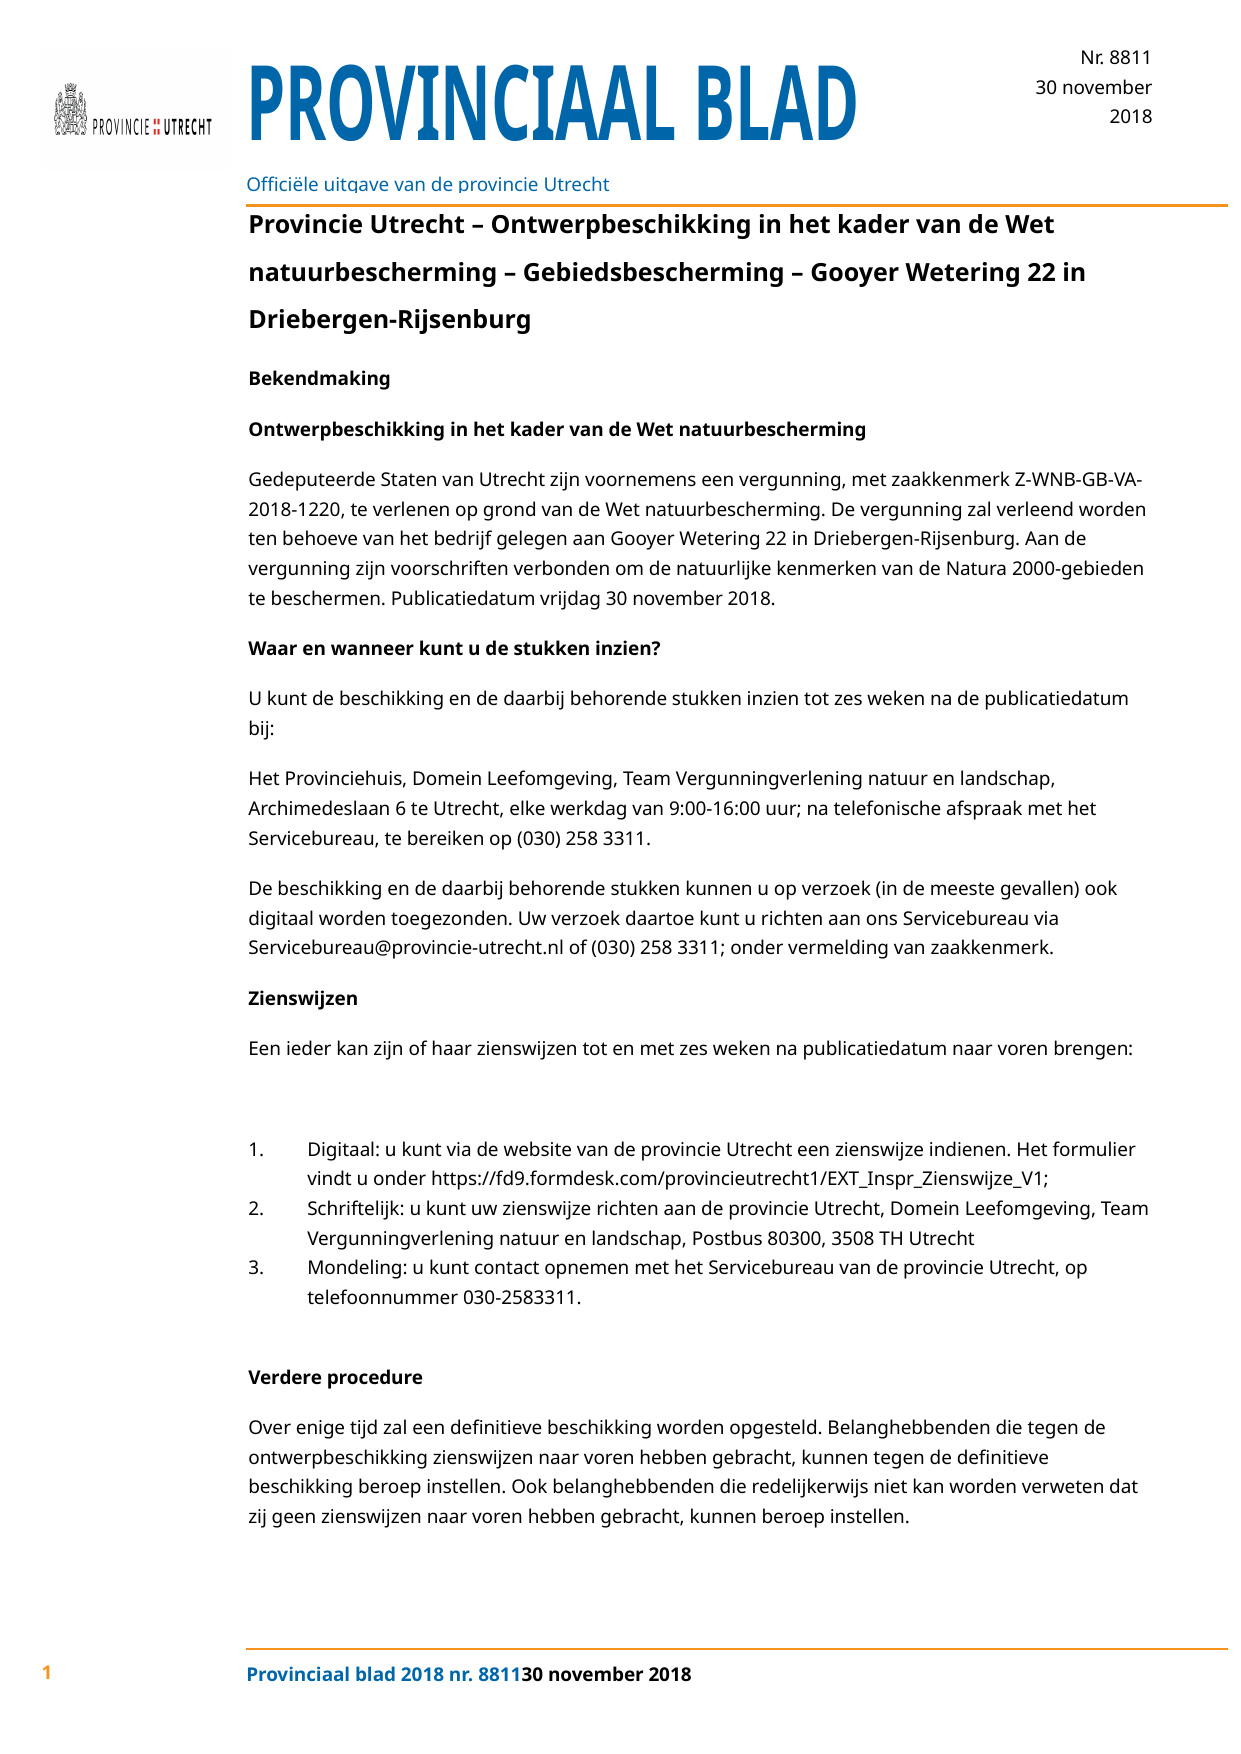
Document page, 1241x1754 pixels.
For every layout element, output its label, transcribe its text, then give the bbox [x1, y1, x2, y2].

list Mondeling: u kunt contact opnemen met het Servicebureau van de provincie Utrecht, op telefoonnummer 030-2583311. [248, 1254, 1152, 1309]
text Gedeputeerde Staten van Utrecht zijn voornemens een vergunning, met zaakkenmerk Z-WNB-GB-VA-2018-1220, te verlenen op grond van de Wet natuurbescherming. De vergunning zal verleend worden ten behoeve van het bedrijf gelegen aan Gooyer Wetering 22 in Driebergen-Rijsenburg. Aan de vergunning zijn voorschriften verbonden om de natuurlijke kenmerken van de Natura 2000-gebieden te beschermen. Publicatiedatum vrijdag 30 november 2018. [248, 466, 1152, 610]
text Over enige tijd zal een definitieve beschikking worden opgesteld. Belanghebbenden die tegen de ontwerpbeschikking zienswijzen naar voren hebben gebracht, kunnen tegen de definitieve beschikking beroep instellen. Ook belanghebbenden die redelijkerwijs niet kan worden verweten dat zij geen zienswijzen naar voren hebben gebracht, kunnen beroep instellen. [248, 1414, 1152, 1529]
text Het Provinciehuis, Domein Leefomgeving, Team Vergunningverlening natuur en landschap, Archimedeslaan 6 te Utrecht, elke werkdag van 9:00-16:00 uur; na telefonische afspraak met het Servicebureau, te bereiken op (030) 258 3311. [248, 766, 1152, 850]
text Bekendmaking [248, 366, 1152, 391]
list Digitaal: u kunt via de website van de provincie Utrecht een zienswijze indienen. Het formulier vindt u onder https://fd9.formdesk.com/provincieutrecht1/EXT_Inspr_Zienswijze_V1; [248, 1136, 1152, 1191]
text Zienswijzen [248, 985, 1152, 1010]
text Verdere procedure [248, 1364, 1152, 1389]
picture [41, 47, 231, 172]
text Een ieder kan zijn of haar zienswijzen tot en met zes weken na publicatiedatum naar voren brengen: [248, 1035, 1152, 1061]
text De beschikking en de daarbij behorende stukken kunnen u op verzoek (in de meeste gevallen) ook digitaal worden toegezonden. Uw verzoek daartoe kunt u richten aan ons Servicebureau via Servicebureau@provincie-utrecht.nl of (030) 258 3311; onder vermelding van zaakkenmerk. [248, 875, 1152, 960]
text Provincie Utrecht – Ontwerpbeschikking in het kader van de Wet natuurbescherming – Gebiedsbescherming – Gooyer Wetering 22 in Driebergen-Rijsenburg [248, 207, 1152, 336]
list Schriftelijk: u kunt uw zienswijze richten aan de provincie Utrecht, Domein Leefomgeving, Team Vergunningverlening natuur en landschap, Postbus 80300, 3508 TH Utrecht [248, 1195, 1152, 1250]
text Ontwerpbeschikking in het kader van de Wet natuurbescherming [248, 416, 1152, 442]
text U kunt de beschikking en de daarbij behorende stukken inzien tot zes weken na de publicatiedatum bij: [248, 686, 1152, 741]
text Waar en wanneer kunt u de stukken inzien? [248, 635, 1152, 661]
